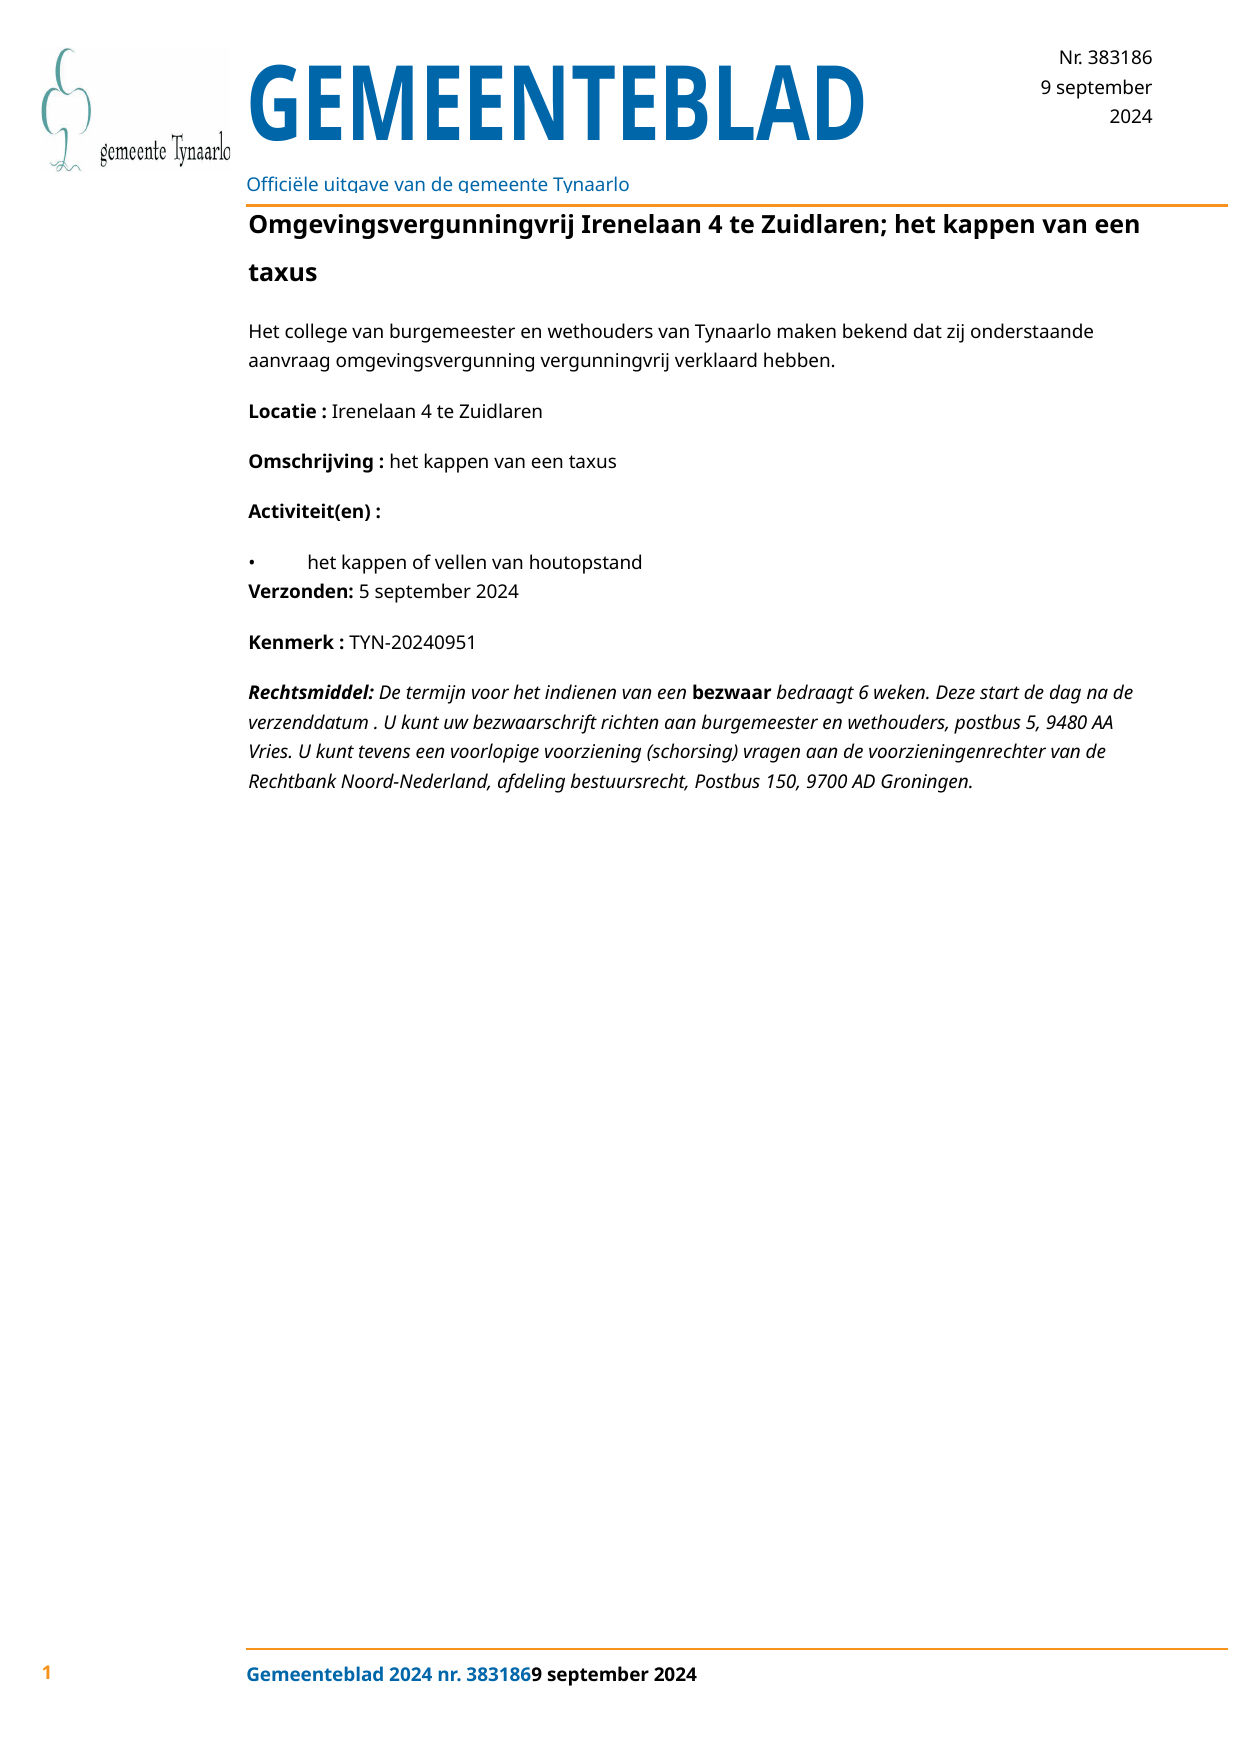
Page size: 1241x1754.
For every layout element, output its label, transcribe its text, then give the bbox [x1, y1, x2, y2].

text Activiteit(en) : [248, 499, 1152, 524]
text Verzonden: 5 september 2024 [248, 579, 1152, 604]
picture [41, 47, 231, 172]
text Omschrijving : het kappen van een taxus [248, 448, 1152, 474]
text Omgevingsvergunningvrij Irenelaan 4 te Zuidlaren; het kappen van een taxus [248, 207, 1152, 288]
list het kappen of vellen van houtopstand [248, 549, 1152, 575]
text Locatie : Irenelaan 4 te Zuidlaren [248, 398, 1152, 424]
text Het college van burgemeester en wethouders van Tynaarlo maken bekend dat zij onderstaande aanvraag omgevingsvergunning vergunningvrij verklaard hebben. [248, 318, 1152, 373]
text Kenmerk : TYN-20240951 [248, 629, 1152, 655]
text Rechtsmiddel: De termijn voor het indienen van een bezwaar bedraagt 6 weken. Deze start de dag na de verzenddatum . U kunt uw bezwaarschrift richten aan burgemeester en wethouders, postbus 5, 9480 AA Vries. U kunt tevens een voorlopige voorziening (schorsing) vragen aan de voorzieningenrechter van de Rechtbank Noord-Nederland, afdeling bestuursrecht, Postbus 150, 9700 AD Groningen. [248, 679, 1152, 794]
